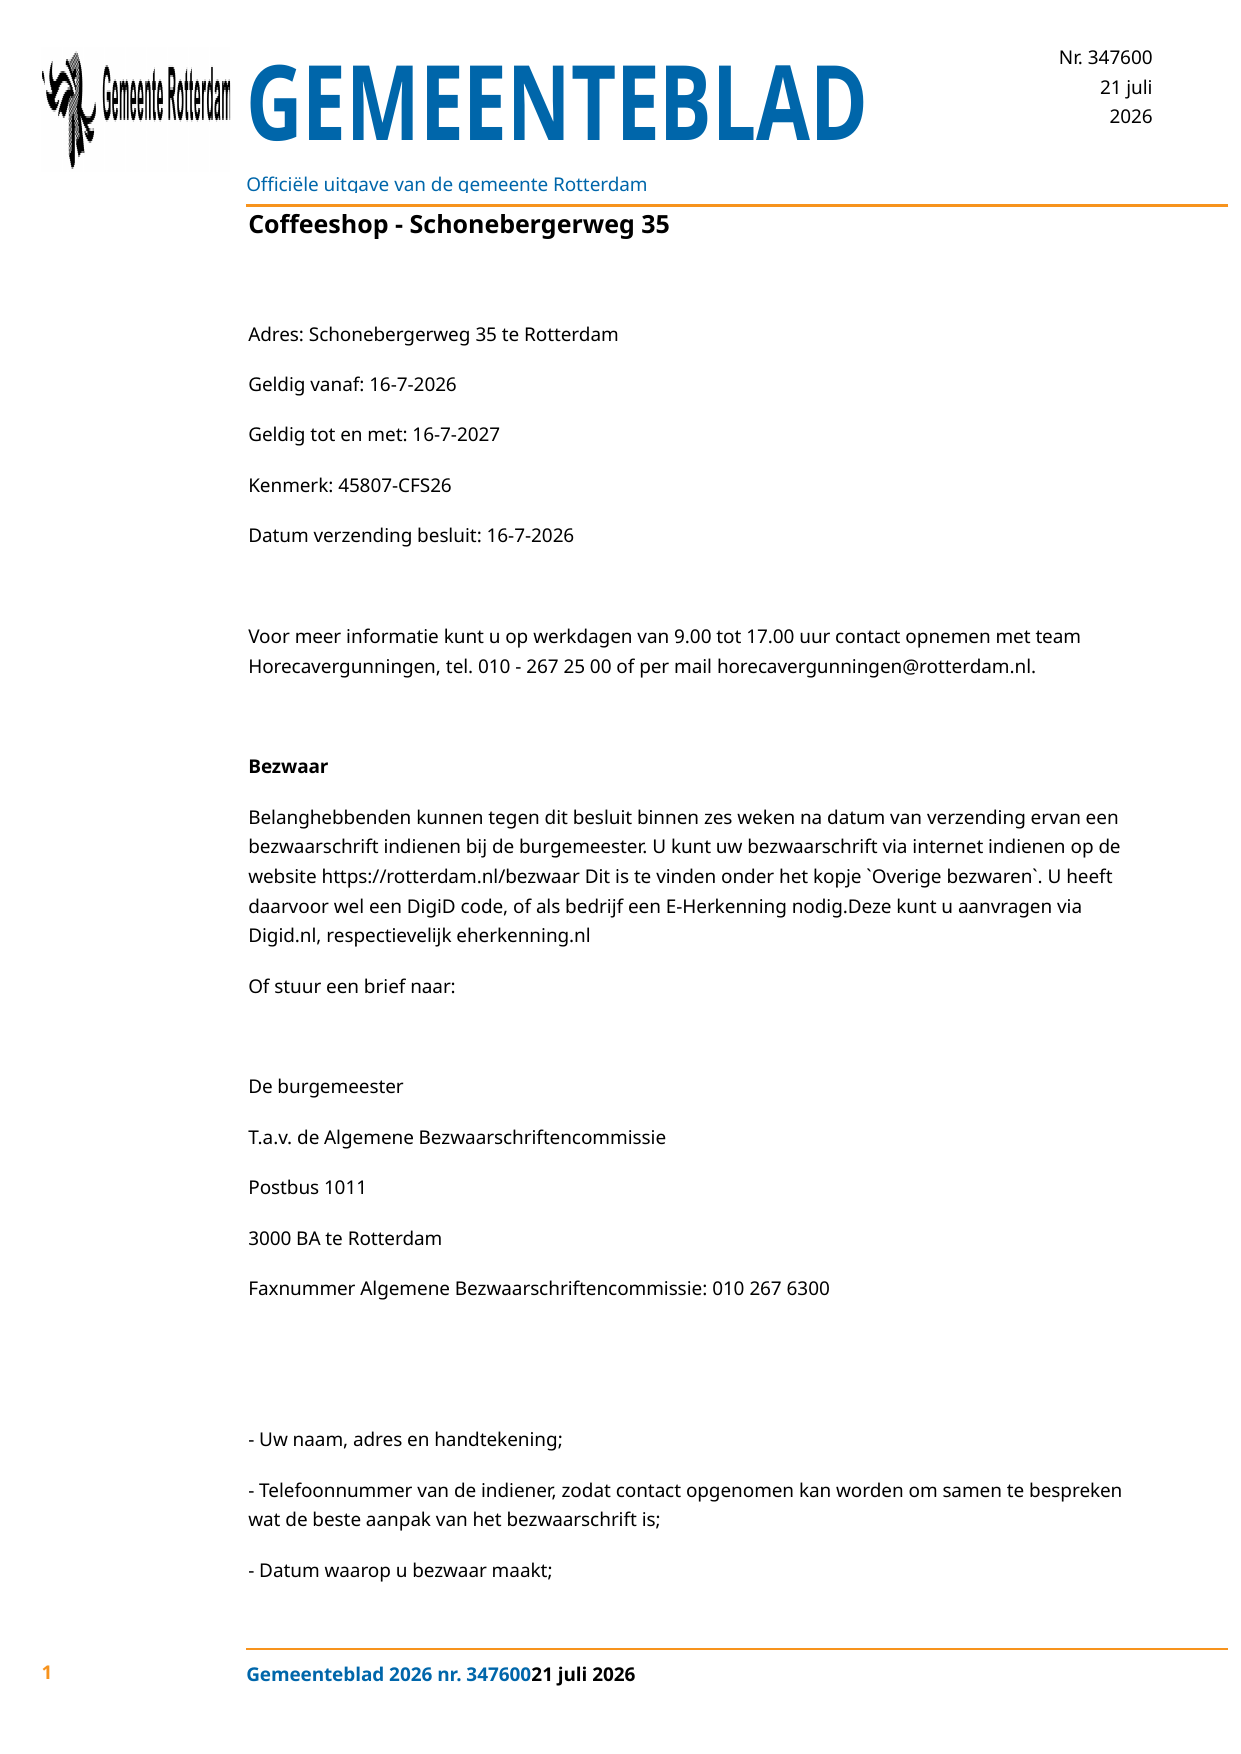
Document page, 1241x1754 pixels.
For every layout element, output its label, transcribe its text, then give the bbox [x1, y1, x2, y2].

text Coffeeshop - Schonebergerweg 35 [248, 207, 1152, 241]
text Faxnummer Algemene Bezwaarschriftencommissie: 010 267 6300 [248, 1275, 1152, 1301]
text - Uw naam, adres en handtekening; [248, 1427, 1152, 1452]
text Kenmerk: 45807-CFS26 [248, 472, 1152, 498]
text T.a.v. de Algemene Bezwaarschriftencommissie [248, 1124, 1152, 1150]
text De burgemeester [248, 1074, 1152, 1099]
text Of stuur een brief naar: [248, 973, 1152, 998]
text Adres: Schonebergerweg 35 te Rotterdam [248, 321, 1152, 346]
text Voor meer informatie kunt u op werkdagen van 9.00 tot 17.00 uur contact opnemen met team Horecavergunningen, tel. 010 - 267 25 00 of per mail horecavergunningen@rotterdam.nl. [248, 623, 1152, 678]
picture [41, 47, 231, 172]
text - Telefoonnummer van de indiener, zodat contact opgenomen kan worden om samen te bespreken wat de beste aanpak van het bezwaarschrift is; [248, 1477, 1152, 1532]
text - Datum waarop u bezwaar maakt; [248, 1557, 1152, 1583]
text 3000 BA te Rotterdam [248, 1225, 1152, 1251]
text Geldig vanaf: 16-7-2026 [248, 371, 1152, 397]
text Geldig tot en met: 16-7-2027 [248, 422, 1152, 447]
text Belanghebbenden kunnen tegen dit besluit binnen zes weken na datum van verzending ervan een bezwaarschrift indienen bij de burgemeester. U kunt uw bezwaarschrift via internet indienen op de website https://rotterdam.nl/bezwaar Dit is te vinden onder het kopje `Overige bezwaren`. U heeft daarvoor wel een DigiD code, of als bedrijf een E-Herkenning nodig.Deze kunt u aanvragen via Digid.nl, respectievelijk eherkenning.nl [248, 804, 1152, 948]
text Datum verzending besluit: 16-7-2026 [248, 522, 1152, 548]
text Bezwaar [248, 754, 1152, 779]
text Postbus 1011 [248, 1174, 1152, 1200]
